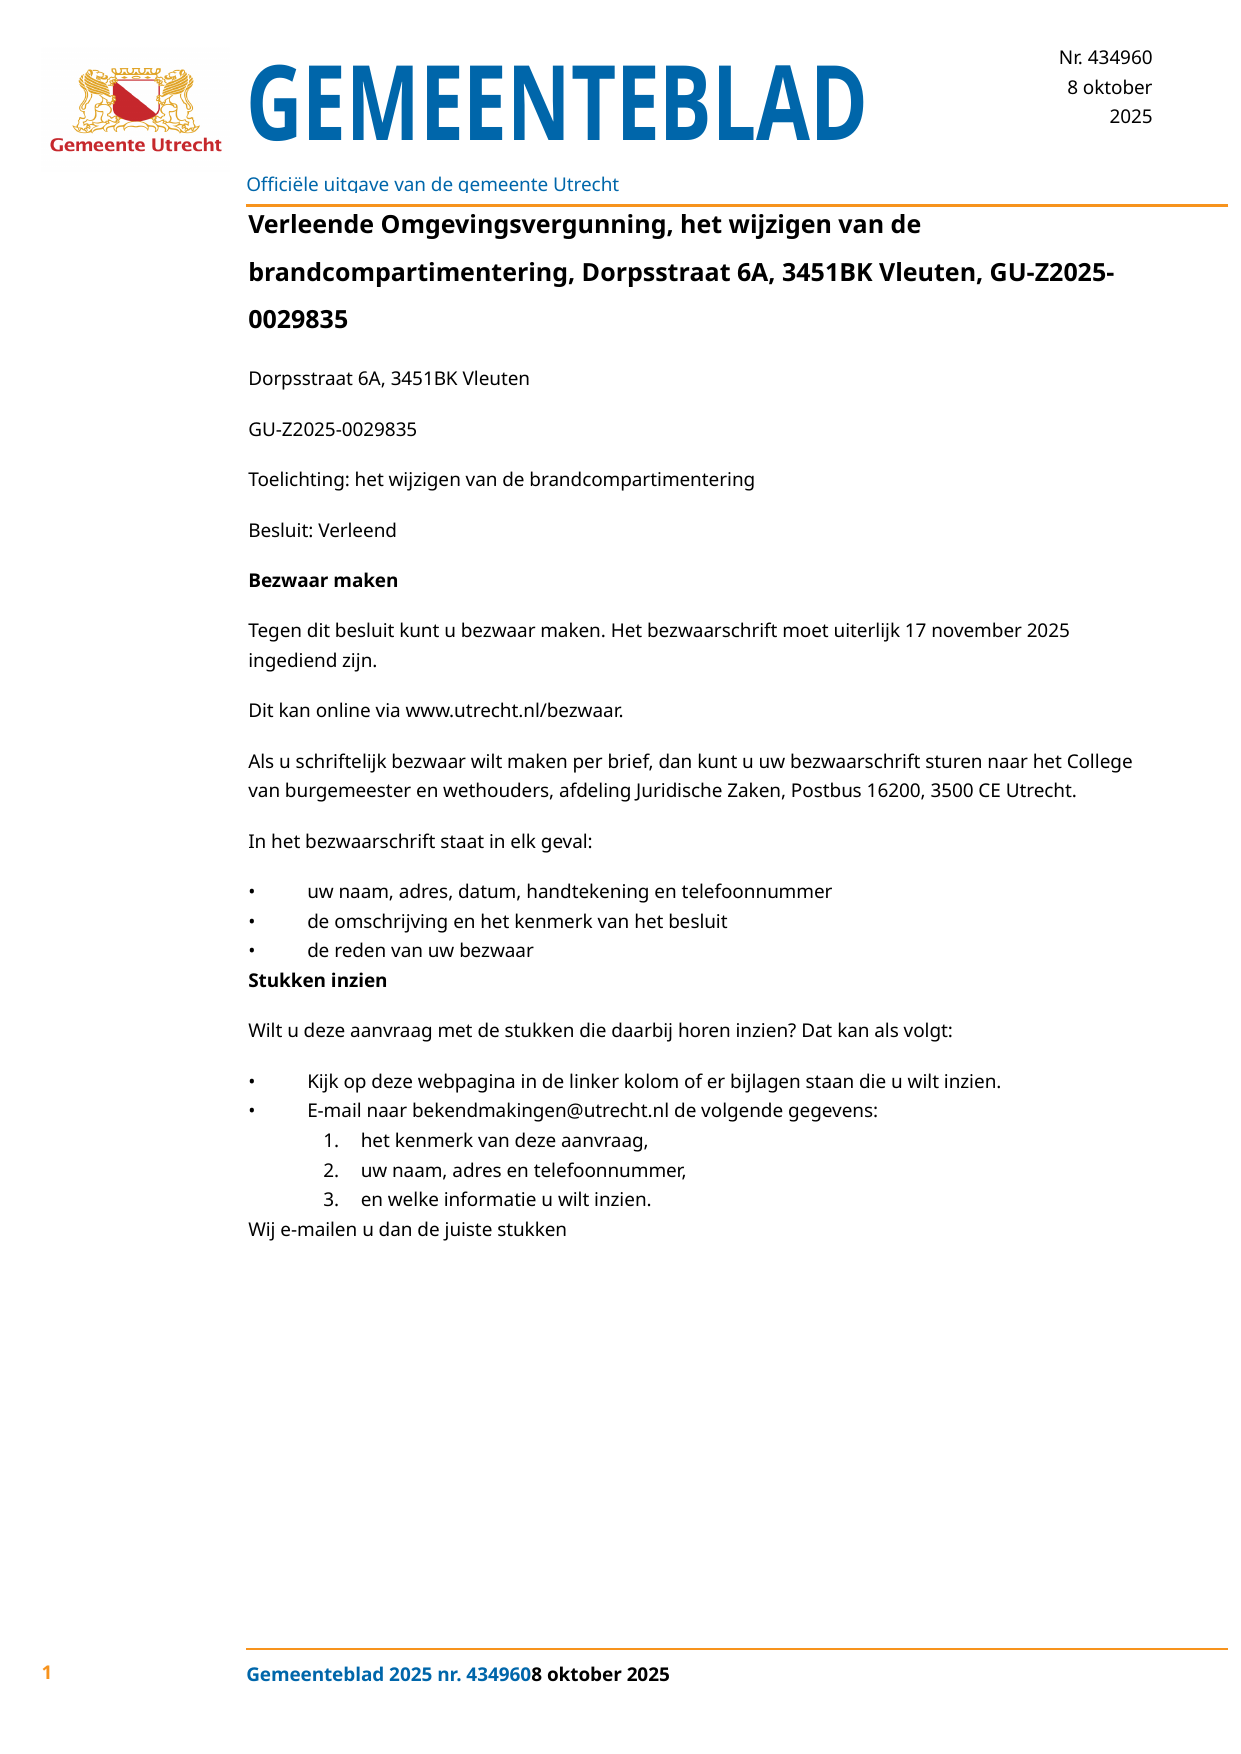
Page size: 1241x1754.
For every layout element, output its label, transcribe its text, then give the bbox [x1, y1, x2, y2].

text Als u schriftelijk bezwaar wilt maken per brief, dan kunt u uw bezwaarschrift sturen naar het College van burgemeester en wethouders, afdeling Juridische Zaken, Postbus 16200, 3500 CE Utrecht. [248, 748, 1152, 803]
list de reden van uw bezwaar [248, 938, 1152, 963]
text Stukken inzien [248, 967, 1152, 993]
list E-mail naar bekendmakingen@utrecht.nl de volgende gegevens: [248, 1098, 1152, 1123]
list het kenmerk van deze aanvraag, [323, 1127, 1152, 1153]
text In het bezwaarschrift staat in elk geval: [248, 828, 1152, 854]
text Tegen dit besluit kunt u bezwaar maken. Het bezwaarschrift moet uiterlijk 17 november 2025 ingediend zijn. [248, 618, 1152, 673]
text Toelichting: het wijzigen van de brandcompartimentering [248, 466, 1152, 492]
text Dorpsstraat 6A, 3451BK Vleuten [248, 366, 1152, 391]
picture [41, 47, 231, 172]
list en welke informatie u wilt inzien. [323, 1186, 1152, 1212]
list uw naam, adres, datum, handtekening en telefoonnummer [248, 878, 1152, 904]
text Besluit: Verleend [248, 517, 1152, 542]
text Dit kan online via www.utrecht.nl/bezwaar. [248, 698, 1152, 723]
text Wilt u deze aanvraag met de stukken die daarbij horen inzien? Dat kan als volgt: [248, 1018, 1152, 1043]
list de omschrijving en het kenmerk van het besluit [248, 908, 1152, 934]
list Kijk op deze webpagina in de linker kolom of er bijlagen staan die u wilt inzien. [248, 1068, 1152, 1094]
text Bezwaar maken [248, 567, 1152, 593]
list uw naam, adres en telefoonnummer, [323, 1157, 1152, 1182]
text GU-Z2025-0029835 [248, 416, 1152, 442]
text Verleende Omgevingsvergunning, het wijzigen van de brandcompartimentering, Dorpsstraat 6A, 3451BK Vleuten, GU-Z2025-0029835 [248, 207, 1152, 336]
text Wij e-mailen u dan de juiste stukken [248, 1216, 1152, 1242]
